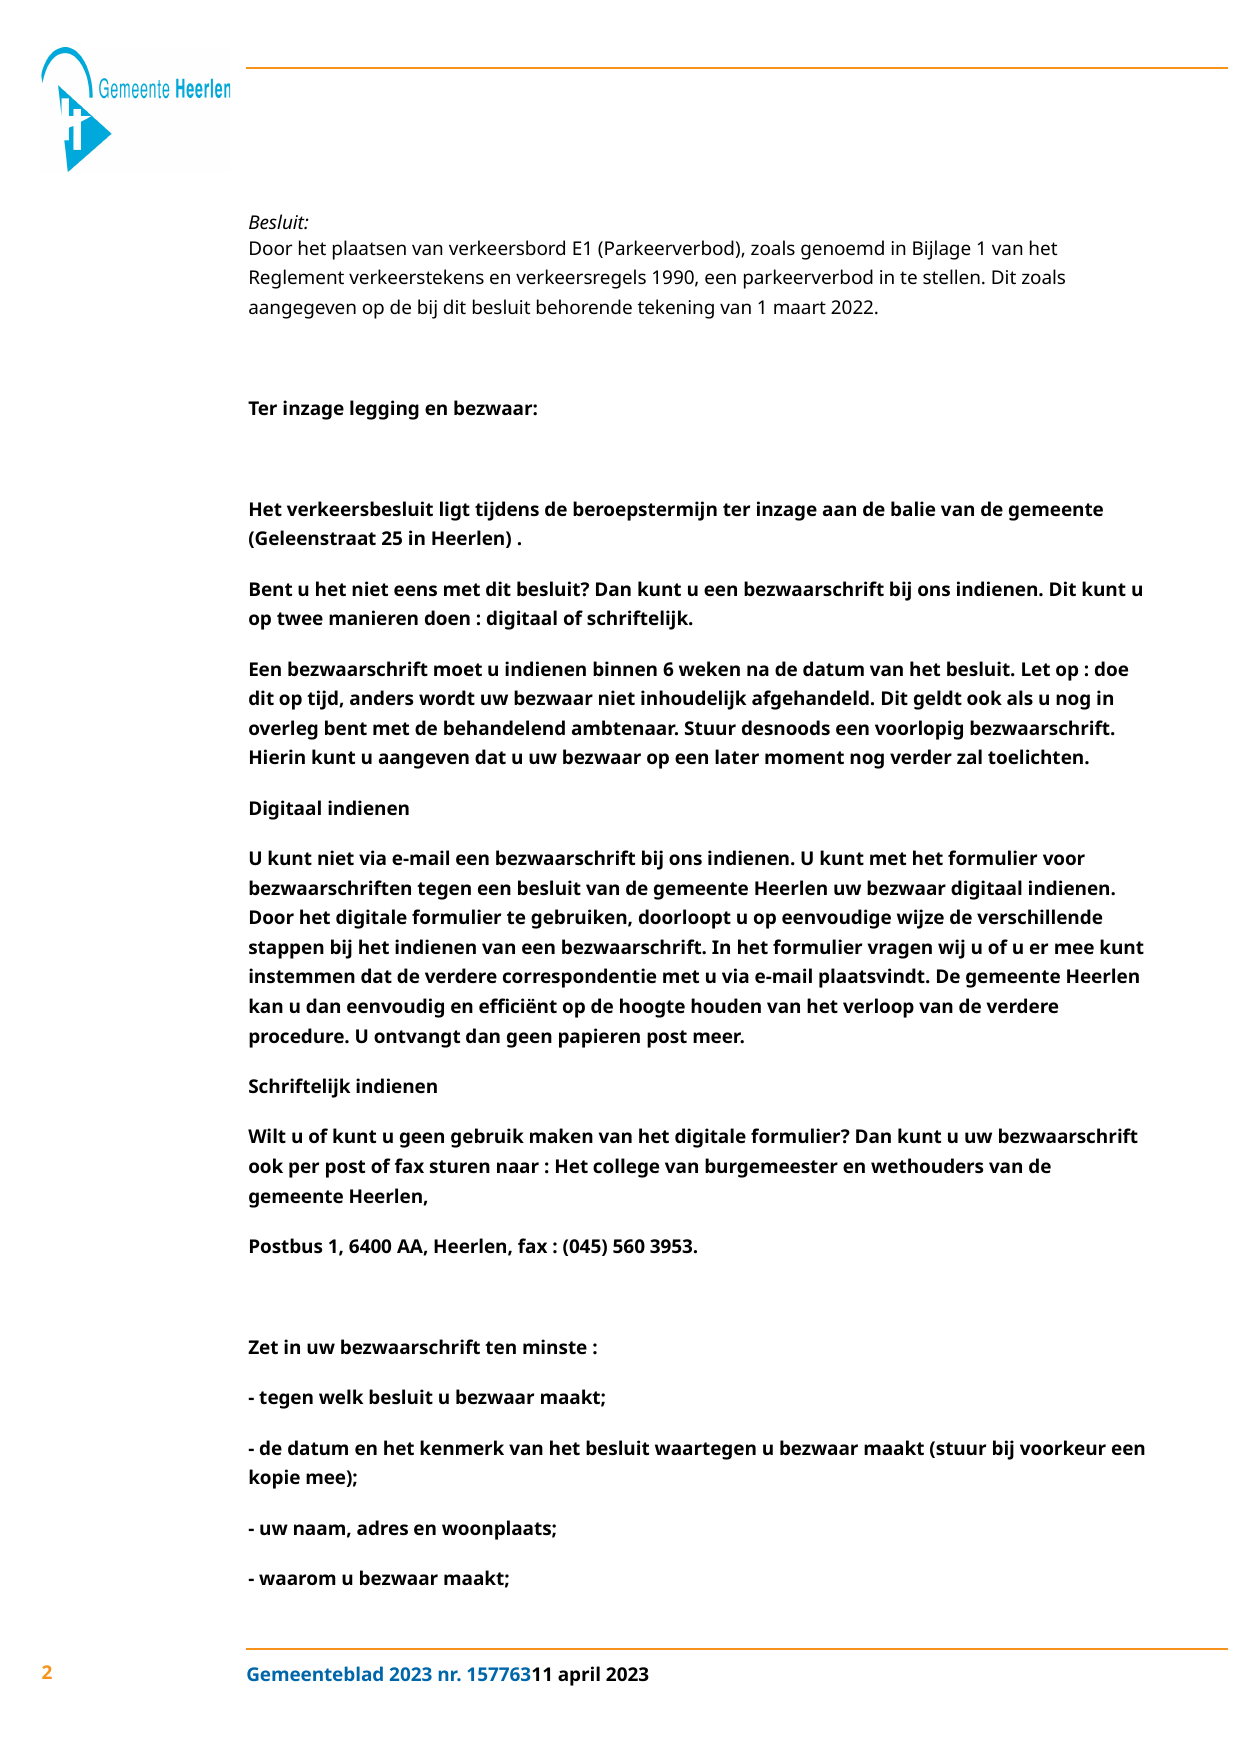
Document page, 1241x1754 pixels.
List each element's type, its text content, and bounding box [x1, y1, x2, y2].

text Ter inzage legging en bezwaar: [248, 395, 1152, 421]
text Besluit: [248, 209, 1152, 235]
picture [41, 47, 59, 70]
text - tegen welk besluit u bezwaar maakt; [248, 1384, 1152, 1410]
text Door het plaatsen van verkeersbord E1 (Parkeerverbod), zoals genoemd in Bijlage 1 van het Reglement verkeerstekens en verkeersregels 1990, een parkeerverbod in te stellen. Dit zoals aangegeven op de bij dit besluit behorende tekening van 1 maart 2022. [248, 235, 1152, 320]
text Schriftelijk indienen [248, 1073, 1152, 1099]
text Digitaal indienen [248, 795, 1152, 821]
text - waarom u bezwaar maakt; [248, 1565, 1152, 1591]
text Postbus 1, 6400 AA, Heerlen, fax : (045) 560 3953. [248, 1233, 1152, 1259]
text Wilt u of kunt u geen gebruik maken van het digitale formulier? Dan kunt u uw bezwaarschrift ook per post of fax sturen naar : Het college van burgemeester en wethouders van de gemeente Heerlen, [248, 1124, 1152, 1208]
text U kunt niet via e-mail een bezwaarschrift bij ons indienen. U kunt met het formulier voor bezwaarschriften tegen een besluit van de gemeente Heerlen uw bezwaar digitaal indienen. Door het digitale formulier te gebruiken, doorloopt u op eenvoudige wijze de verschillende stappen bij het indienen van een bezwaarschrift. In het formulier vragen wij u of u er mee kunt instemmen dat de verdere correspondentie met u via e-mail plaatsvindt. De gemeente Heerlen kan u dan eenvoudig en efficiënt op de hoogte houden van het verloop van de verdere procedure. U ontvangt dan geen papieren post meer. [248, 845, 1152, 1048]
text Zet in uw bezwaarschrift ten minste : [248, 1334, 1152, 1360]
text - uw naam, adres en woonplaats; [248, 1515, 1152, 1541]
text Bent u het niet eens met dit besluit? Dan kunt u een bezwaarschrift bij ons indienen. Dit kunt u op twee manieren doen : digitaal of schriftelijk. [248, 576, 1152, 631]
text Het verkeersbesluit ligt tijdens de beroepstermijn ter inzage aan de balie van de gemeente (Geleenstraat 25 in Heerlen) . [248, 496, 1152, 551]
text - de datum en het kenmerk van het besluit waartegen u bezwaar maakt (stuur bij voorkeur een kopie mee); [248, 1435, 1152, 1490]
picture [41, 47, 231, 172]
text Een bezwaarschrift moet u indienen binnen 6 weken na de datum van het besluit. Let op : doe dit op tijd, anders wordt uw bezwaar niet inhoudelijk afgehandeld. Dit geldt ook als u nog in overleg bent met de behandelend ambtenaar. Stuur desnoods een voorlopig bezwaarschrift. Hierin kunt u aangeven dat u uw bezwaar op een later moment nog verder zal toelichten. [248, 656, 1152, 770]
